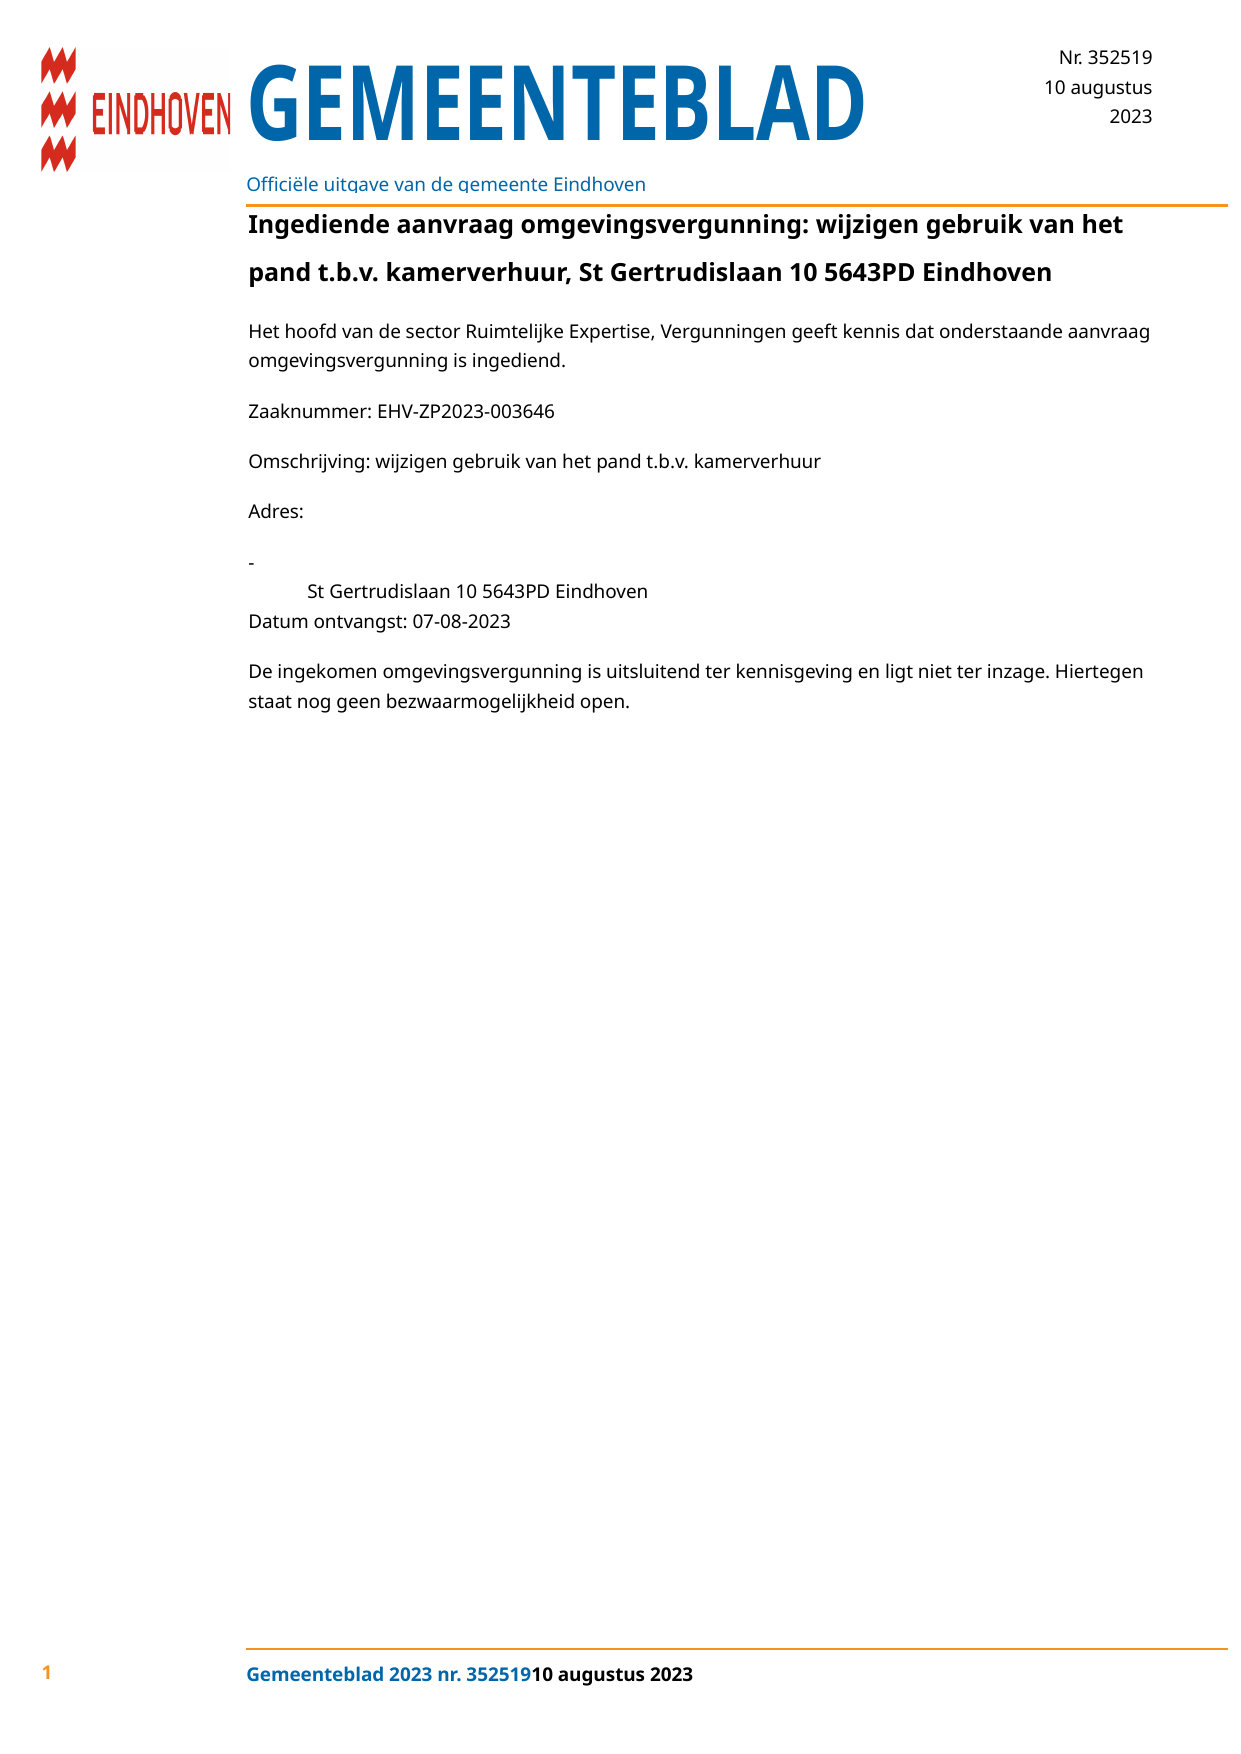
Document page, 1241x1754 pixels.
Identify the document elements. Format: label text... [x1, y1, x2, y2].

text Datum ontvangst: 07-08-2023 [248, 608, 1152, 634]
picture [41, 47, 231, 172]
list St Gertrudislaan 10 5643PD Eindhoven [248, 579, 1152, 604]
text Het hoofd van de sector Ruimtelijke Expertise, Vergunningen geeft kennis dat onderstaande aanvraag omgevingsvergunning is ingediend. [248, 318, 1152, 373]
text Adres: [248, 499, 1152, 524]
text Ingediende aanvraag omgevingsvergunning: wijzigen gebruik van het pand t.b.v. kamerverhuur, St Gertrudislaan 10 5643PD Eindhoven [248, 207, 1152, 288]
text Omschrijving: wijzigen gebruik van het pand t.b.v. kamerverhuur [248, 448, 1152, 474]
text De ingekomen omgevingsvergunning is uitsluitend ter kennisgeving en ligt niet ter inzage. Hiertegen staat nog geen bezwaarmogelijkheid open. [248, 659, 1152, 714]
text Zaaknummer: EHV-ZP2023-003646 [248, 398, 1152, 424]
